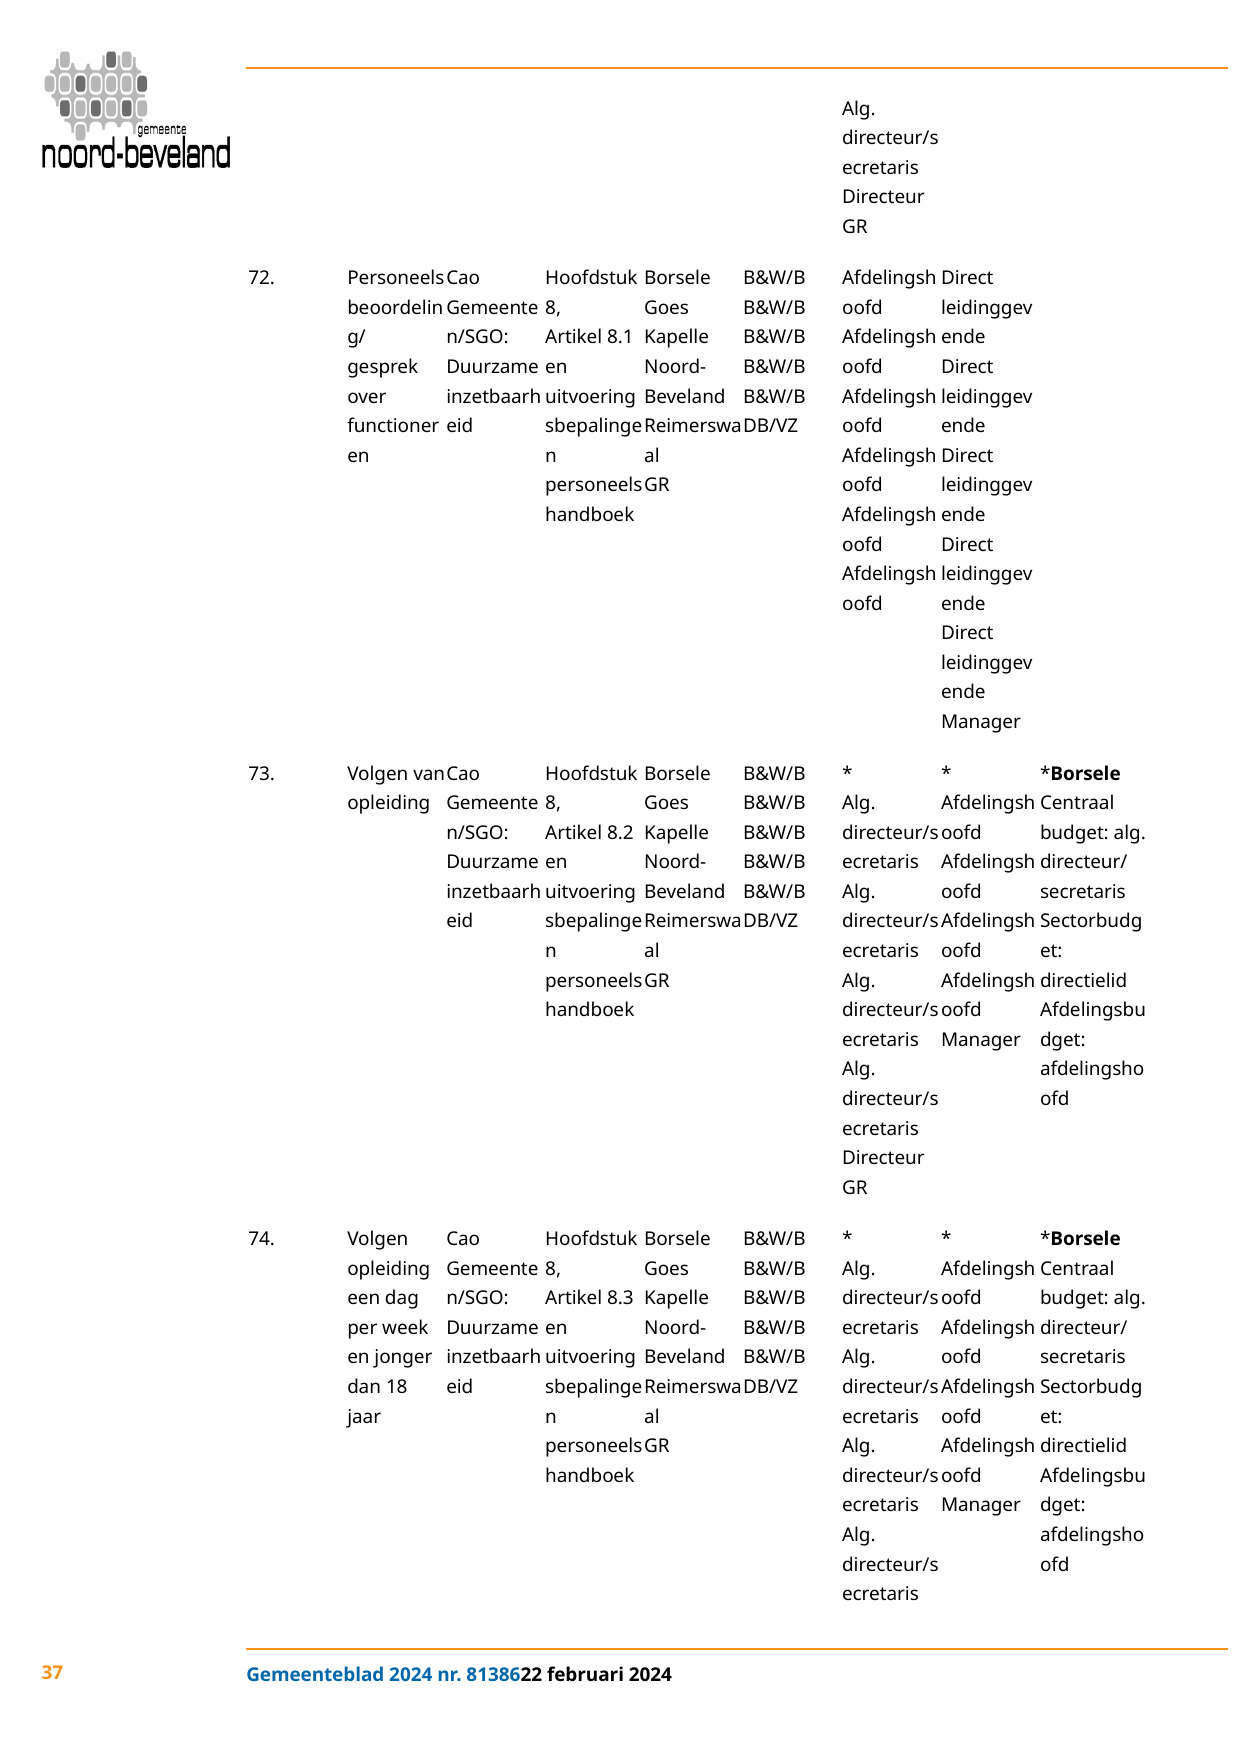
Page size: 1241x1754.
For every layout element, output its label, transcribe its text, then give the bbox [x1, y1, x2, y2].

table_cell [743, 95, 842, 239]
table_cell *Borsele Centraal budget: alg. directeur/ secretaris Sectorbudget: directielid Afdelingsbudget: afdelingshoofd [1040, 760, 1152, 1200]
table_cell [446, 1200, 545, 1225]
picture [41, 47, 231, 172]
table_cell [347, 95, 446, 239]
table_cell [1040, 1200, 1152, 1225]
table_cell Volgen opleiding een dag per week en jonger dan 18 jaar [347, 1225, 446, 1606]
table_cell [941, 734, 1040, 760]
table_cell [248, 1200, 347, 1225]
table_cell [842, 734, 941, 760]
table_cell * Afdelingshoofd Afdelingshoofd Afdelingshoofd Afdelingshoofd Manager [941, 760, 1040, 1200]
table_cell [743, 734, 842, 760]
table_cell [644, 95, 743, 239]
table_cell * Afdelingshoofd Afdelingshoofd Afdelingshoofd Afdelingshoofd Manager [941, 1225, 1040, 1606]
table_cell [248, 734, 347, 760]
table_cell [248, 95, 347, 239]
table_cell Borsele Goes Kapelle Noord-Beveland Reimerswaal GR [644, 760, 743, 1200]
table_cell [446, 95, 545, 239]
table_cell Alg. directeur/secretaris Directeur GR [842, 95, 941, 239]
table_cell [842, 1200, 941, 1225]
table_cell * Alg. directeur/secretaris Alg. directeur/secretaris Alg. directeur/secretaris Alg. directeur/secretaris Directeur GR [842, 760, 941, 1200]
table_cell [842, 239, 941, 264]
table_cell B&W/B B&W/B B&W/B B&W/B B&W/B DB/VZ [743, 760, 842, 1200]
table_cell B&W/B B&W/B B&W/B B&W/B B&W/B DB/VZ [743, 265, 842, 734]
table_cell [347, 239, 446, 264]
table_cell [347, 1200, 446, 1225]
table_cell *Borsele Centraal budget: alg. directeur/ secretaris Sectorbudget: directielid Afdelingsbudget: afdelingshoofd [1040, 1225, 1152, 1606]
table_cell 74. [248, 1225, 347, 1606]
table_cell [446, 239, 545, 264]
table_cell 73. [248, 760, 347, 1200]
table_cell Hoofdstuk 8, Artikel 8.3 en uitvoeringsbepalingen personeelshandboek [545, 1225, 644, 1606]
table_cell [743, 1200, 842, 1225]
table_cell 72. [248, 265, 347, 734]
table_cell [1040, 239, 1152, 264]
table_cell Hoofdstuk 8, Artikel 8.2 en uitvoeringsbepalingen personeelshandboek [545, 760, 644, 1200]
table_cell [941, 95, 1040, 239]
table_cell [545, 734, 644, 760]
table_cell Afdelingshoofd Afdelingshoofd Afdelingshoofd Afdelingshoofd Afdelingshoofd Afdelingshoofd [842, 265, 941, 734]
table_cell Volgen van opleiding [347, 760, 446, 1200]
table_cell Borsele Goes Kapelle Noord-Beveland Reimerswaal GR [644, 265, 743, 734]
table_cell [941, 1200, 1040, 1225]
table_cell [545, 1200, 644, 1225]
table_cell Cao Gemeenten/SGO: Duurzame inzetbaarheid [446, 265, 545, 734]
table_cell [644, 1200, 743, 1225]
table_cell Borsele Goes Kapelle Noord-Beveland Reimerswaal GR [644, 1225, 743, 1606]
table_cell [545, 239, 644, 264]
table_cell [248, 239, 347, 264]
table_cell * Alg. directeur/secretaris Alg. directeur/secretaris Alg. directeur/secretaris Alg. directeur/secretaris [842, 1225, 941, 1606]
table_cell Hoofdstuk 8, Artikel 8.1 en uitvoeringsbepalingen personeelshandboek [545, 265, 644, 734]
table_cell Cao Gemeenten/SGO: Duurzame inzetbaarheid [446, 760, 545, 1200]
table_cell B&W/B B&W/B B&W/B B&W/B B&W/B DB/VZ [743, 1225, 842, 1606]
table_cell [446, 734, 545, 760]
table_cell [1040, 265, 1152, 734]
table_cell [545, 95, 644, 239]
table_cell [1040, 734, 1152, 760]
table_cell [644, 239, 743, 264]
table_cell [644, 734, 743, 760]
table_cell [1040, 95, 1152, 239]
table_cell Personeelsbeoordeling/ gesprek over functioneren [347, 265, 446, 734]
table_cell [347, 734, 446, 760]
table_cell Cao Gemeenten/SGO: Duurzame inzetbaarheid [446, 1225, 545, 1606]
table_cell [743, 239, 842, 264]
table_cell Direct leidinggevende Direct leidinggevende Direct leidinggevende Direct leidinggevende Direct leidinggevende Manager [941, 265, 1040, 734]
table_cell [941, 239, 1040, 264]
